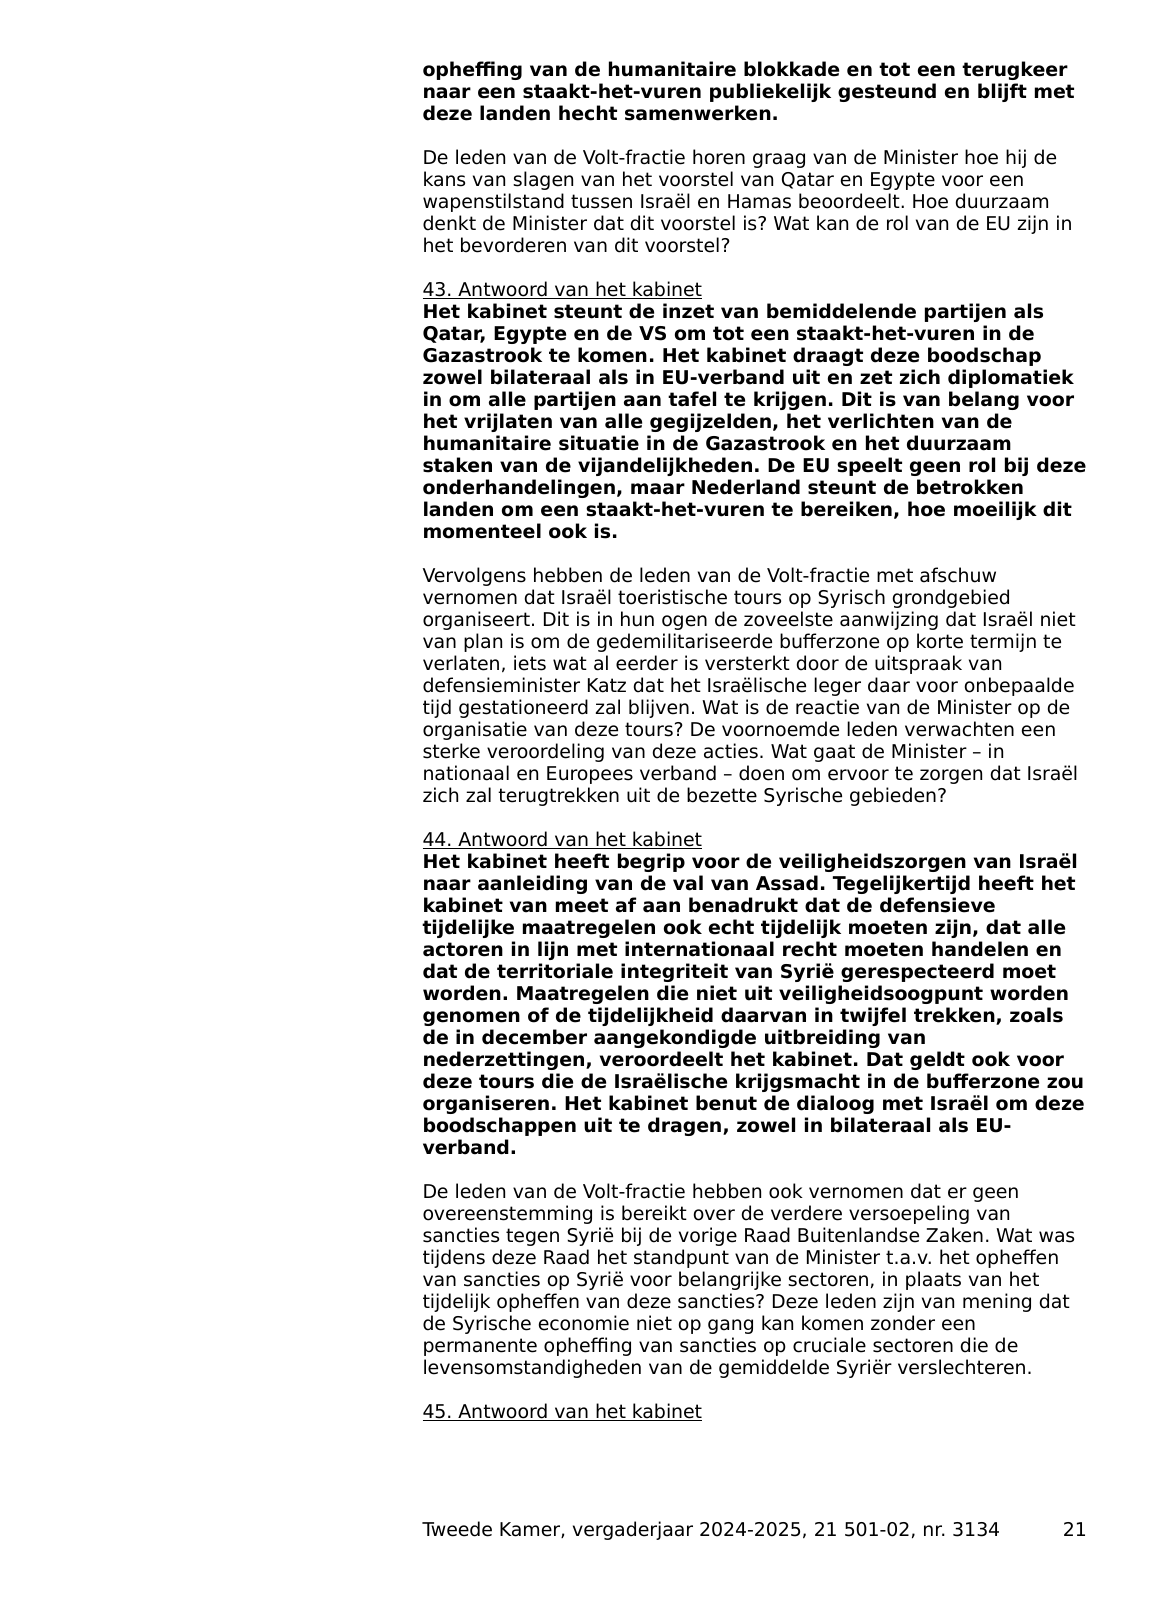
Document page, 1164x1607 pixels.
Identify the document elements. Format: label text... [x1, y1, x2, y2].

text De leden van de Volt-fractie horen graag van de Minister hoe hij de kans van slagen van het voorstel van Qatar en Egypte voor een wapenstilstand tussen Israël en Hamas beoordeelt. Hoe duurzaam denkt de Minister dat dit voorstel is? Wat kan de rol van de EU zijn in het bevorderen van dit voorstel? [422, 147, 1087, 257]
text Het kabinet heeft begrip voor de veiligheidszorgen van Israël naar aanleiding van de val van Assad. Tegelijkertijd heeft het kabinet van meet af aan benadrukt dat de defensieve tijdelijke maatregelen ook echt tijdelijk moeten zijn, dat alle actoren in lijn met internationaal recht moeten handelen en dat de territoriale integriteit van Syrië gerespecteerd moet worden. Maatregelen die niet uit veiligheidsoogpunt worden genomen of de tijdelijkheid daarvan in twijfel trekken, zoals de in december aangekondigde uitbreiding van nederzettingen, veroordeelt het kabinet. Dat geldt ook voor deze tours die de Israëlische krijgsmacht in de bufferzone zou organiseren. Het kabinet benut de dialoog met Israël om deze boodschappen uit te dragen, zowel in bilateraal als EU-verband. [422, 851, 1087, 1159]
text De leden van de Volt-fractie hebben ook vernomen dat er geen overeenstemming is bereikt over de verdere versoepeling van sancties tegen Syrië bij de vorige Raad Buitenlandse Zaken. Wat was tijdens deze Raad het standpunt van de Minister t.a.v. het opheffen van sancties op Syrië voor belangrijke sectoren, in plaats van het tijdelijk opheffen van deze sancties? Deze leden zijn van mening dat de Syrische economie niet op gang kan komen zonder een permanente opheffing van sancties op cruciale sectoren die de levensomstandigheden van de gemiddelde Syriër verslechteren. [422, 1181, 1087, 1379]
text 43. Antwoord van het kabinet [422, 279, 1087, 301]
text Het kabinet steunt de inzet van bemiddelende partijen als Qatar, Egypte en de VS om tot een staakt-het-vuren in de Gazastrook te komen. Het kabinet draagt deze boodschap zowel bilateraal als in EU-verband uit en zet zich diplomatiek in om alle partijen aan tafel te krijgen. Dit is van belang voor het vrijlaten van alle gegijzelden, het verlichten van de humanitaire situatie in de Gazastrook en het duurzaam staken van de vijandelijkheden. De EU speelt geen rol bij deze onderhandelingen, maar Nederland steunt de betrokken landen om een staakt-het-vuren te bereiken, hoe moeilijk dit momenteel ook is. [422, 301, 1087, 543]
text opheffing van de humanitaire blokkade en tot een terugkeer naar een staakt-het-vuren publiekelijk gesteund en blijft met deze landen hecht samenwerken. [422, 59, 1087, 125]
text 45. Antwoord van het kabinet [422, 1401, 1087, 1423]
text 44. Antwoord van het kabinet [422, 829, 1087, 851]
text Vervolgens hebben de leden van de Volt-fractie met afschuw vernomen dat Israël toeristische tours op Syrisch grondgebied organiseert. Dit is in hun ogen de zoveelste aanwijzing dat Israël niet van plan is om de gedemilitariseerde bufferzone op korte termijn te verlaten, iets wat al eerder is versterkt door de uitspraak van defensieminister Katz dat het Israëlische leger daar voor onbepaalde tijd gestationeerd zal blijven. Wat is de reactie van de Minister op de organisatie van deze tours? De voornoemde leden verwachten een sterke veroordeling van deze acties. Wat gaat de Minister – in nationaal en Europees verband – doen om ervoor te zorgen dat Israël zich zal terugtrekken uit de bezette Syrische gebieden? [422, 565, 1087, 807]
